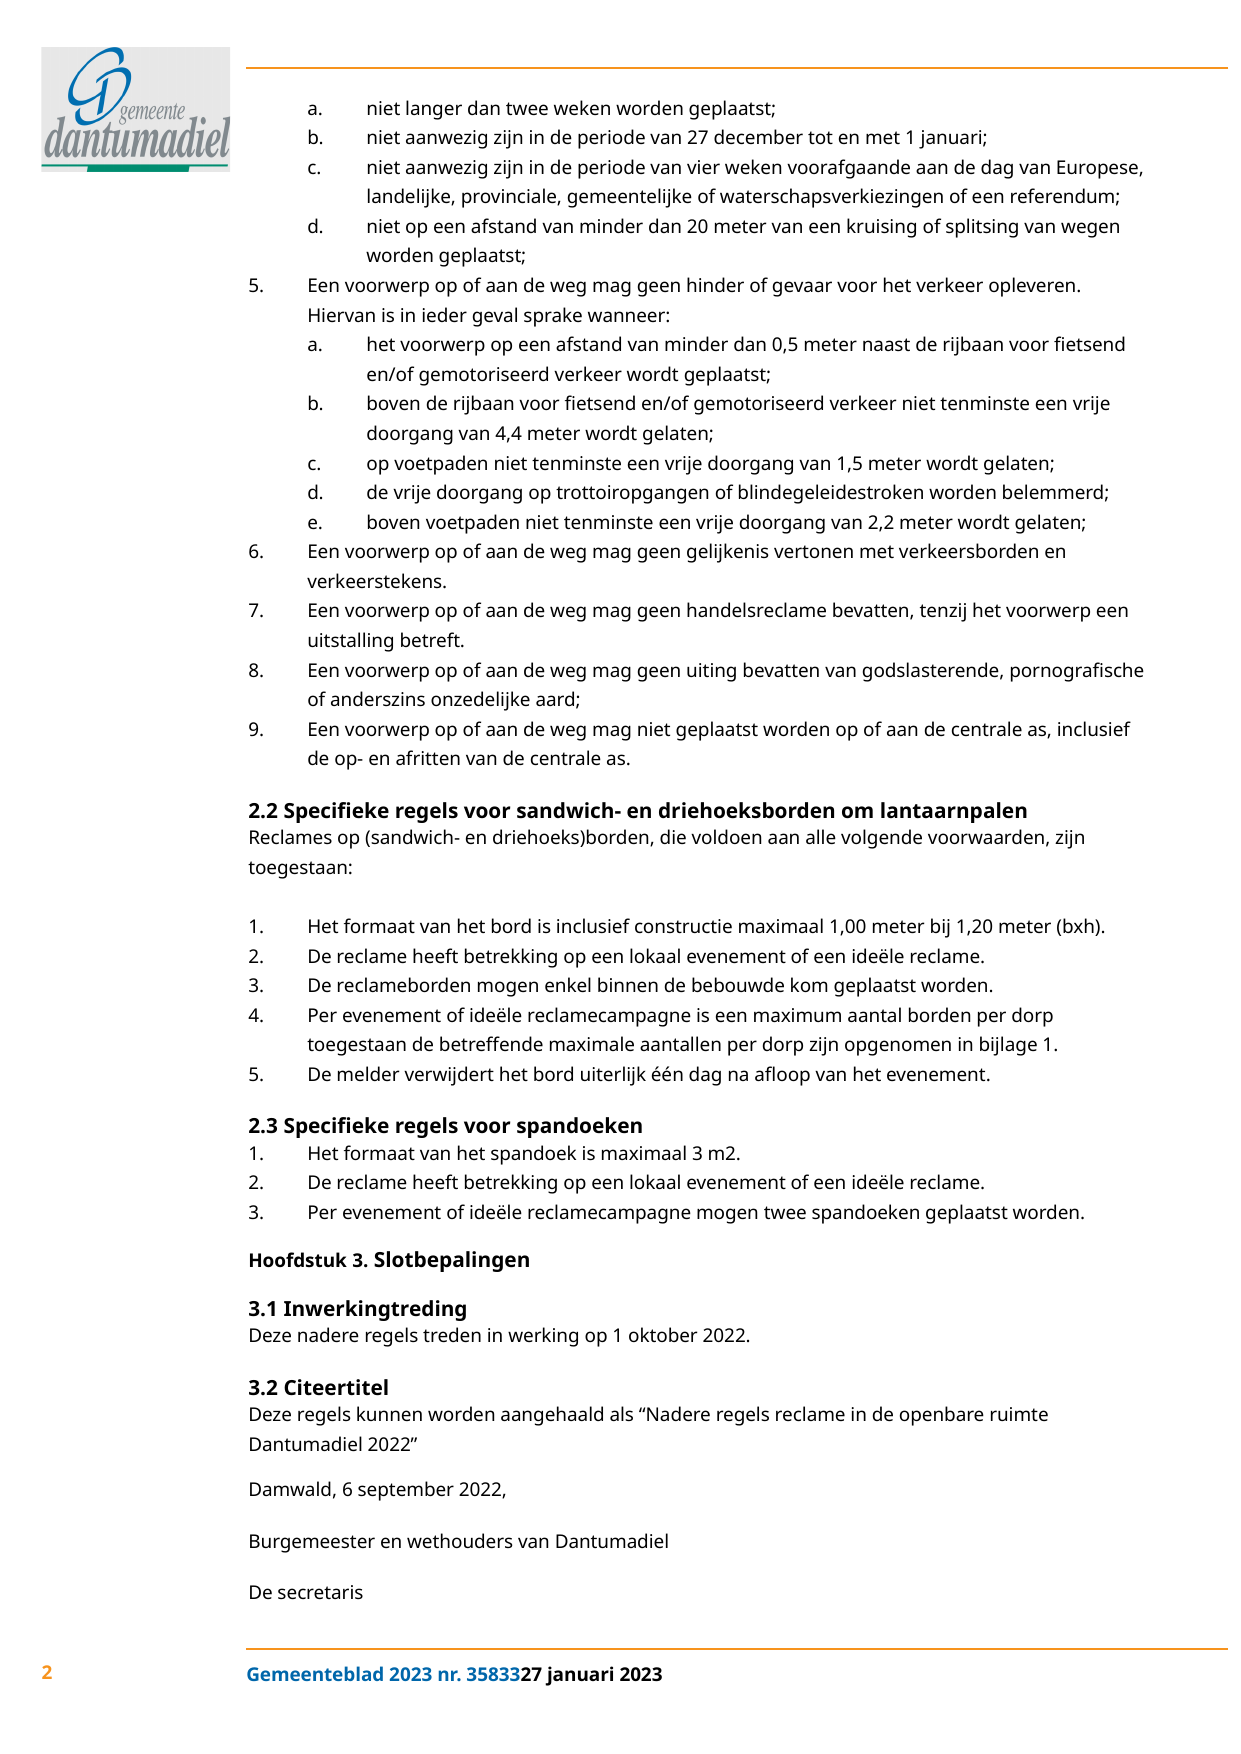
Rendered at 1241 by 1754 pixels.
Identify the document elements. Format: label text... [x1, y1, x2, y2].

list Per evenement of ideële reclamecampagne is een maximum aantal borden per dorp toegestaan de betreffende maximale aantallen per dorp zijn opgenomen in bijlage 1. [248, 1002, 1152, 1057]
list Een voorwerp op of aan de weg mag geen handelsreclame bevatten, tenzij het voorwerp een uitstalling betreft. [248, 598, 1152, 653]
text 2.3 Specifieke regels voor spandoeken [248, 1112, 1152, 1140]
text Reclames op (sandwich- en driehoeks)borden, die voldoen aan alle volgende voorwaarden, zijn toegestaan: [248, 824, 1152, 880]
text Burgemeester en wethouders van Dantumadiel [248, 1528, 1152, 1554]
text Deze regels kunnen worden aangehaald als “Nadere regels reclame in de openbare ruimte Dantumadiel 2022” [248, 1401, 1152, 1457]
list De melder verwijdert het bord uiterlijk één dag na afloop van het evenement. [248, 1061, 1152, 1087]
list Een voorwerp op of aan de weg mag geen hinder of gevaar voor het verkeer opleveren. Hiervan is in ieder geval sprake wanneer: [248, 272, 1152, 328]
list niet langer dan twee weken worden geplaatst; [307, 95, 1152, 121]
list De reclame heeft betrekking op een lokaal evenement of een ideële reclame. [248, 1169, 1152, 1195]
list De reclameborden mogen enkel binnen de bebouwde kom geplaatst worden. [248, 972, 1152, 998]
list Het formaat van het spandoek is maximaal 3 m2. [248, 1140, 1152, 1166]
list niet aanwezig zijn in de periode van vier weken voorafgaande aan de dag van Europese, landelijke, provinciale, gemeentelijke of waterschapsverkiezingen of een referendum; [307, 154, 1152, 209]
list boven voetpaden niet tenminste een vrije doorgang van 2,2 meter wordt gelaten; [307, 509, 1152, 535]
list boven de rijbaan voor fietsend en/of gemotoriseerd verkeer niet tenminste een vrije doorgang van 4,4 meter wordt gelaten; [307, 391, 1152, 446]
text Deze nadere regels treden in werking op 1 oktober 2022. [248, 1322, 1152, 1348]
text 3.2 Citeertitel [248, 1373, 1152, 1401]
list het voorwerp op een afstand van minder dan 0,5 meter naast de rijbaan voor fietsend en/of gemotoriseerd verkeer wordt geplaatst; [307, 331, 1152, 387]
list Het formaat van het bord is inclusief constructie maximaal 1,00 meter bij 1,20 meter (bxh). [248, 913, 1152, 939]
list De reclame heeft betrekking op een lokaal evenement of een ideële reclame. [248, 943, 1152, 968]
list Een voorwerp op of aan de weg mag geen uiting bevatten van godslasterende, pornografische of anderszins onzedelijke aard; [248, 657, 1152, 712]
list niet op een afstand van minder dan 20 meter van een kruising of splitsing van wegen worden geplaatst; [307, 213, 1152, 268]
list niet aanwezig zijn in de periode van 27 december tot en met 1 januari; [307, 124, 1152, 150]
picture [41, 47, 231, 172]
list Een voorwerp op of aan de weg mag geen gelijkenis vertonen met verkeersborden en verkeerstekens. [248, 538, 1152, 594]
text Damwald, 6 september 2022, [248, 1477, 1152, 1502]
text 3.1 Inwerkingtreding [248, 1294, 1152, 1322]
list Per evenement of ideële reclamecampagne mogen twee spandoeken geplaatst worden. [248, 1199, 1152, 1225]
list op voetpaden niet tenminste een vrije doorgang van 1,5 meter wordt gelaten; [307, 450, 1152, 476]
list Een voorwerp op of aan de weg mag niet geplaatst worden op of aan de centrale as, inclusief de op- en afritten van de centrale as. [248, 716, 1152, 771]
text De secretaris [248, 1579, 1152, 1605]
list de vrije doorgang op trottoiropgangen of blindegeleidestroken worden belemmerd; [307, 479, 1152, 505]
text 2.2 Specifieke regels voor sandwich- en driehoeksborden om lantaarnpalen [248, 796, 1152, 824]
text Hoofdstuk 3. Slotbepalingen [248, 1245, 1152, 1273]
